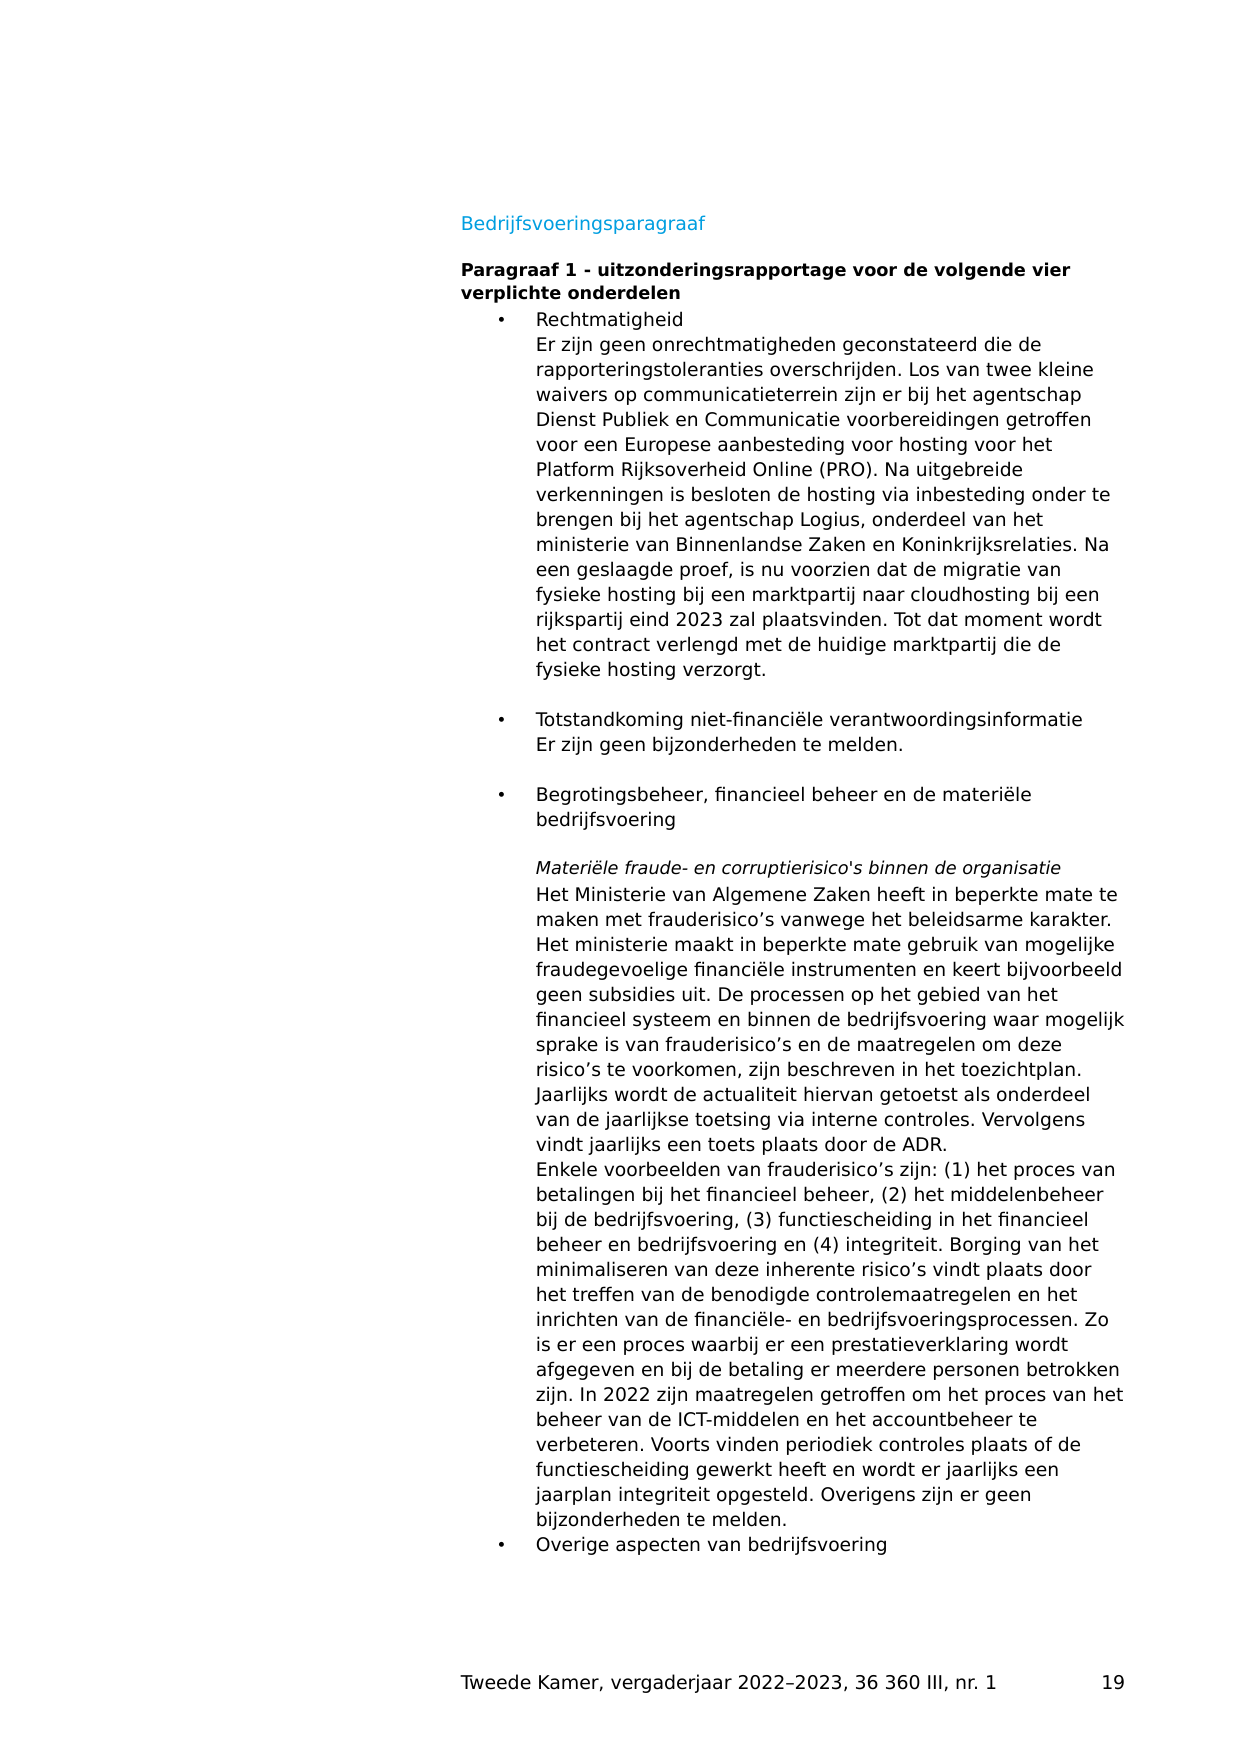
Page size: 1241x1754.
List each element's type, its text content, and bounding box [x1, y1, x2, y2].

list Er zijn geen bijzonderheden te melden. [498, 731, 1125, 781]
title Bedrijfsvoeringsparagraaf [461, 213, 1125, 235]
list Begrotingsbeheer, financieel beheer en de materiële bedrijfsvoering [498, 781, 1125, 856]
list Enkele voorbeelden van frauderisico’s zijn: (1) het proces van betalingen bij het financieel beheer, (2) het middelenbeheer bij de bedrijfsvoering, (3) functiescheiding in het financieel beheer en bedrijfsvoering en (4) integriteit. Borging van het minimaliseren van deze inherente risico’s vindt plaats door het treffen van de benodigde controlemaatregelen en het inrichten van de financiële- en bedrijfsvoeringsprocessen. Zo is er een proces waarbij er een prestatieverklaring wordt afgegeven en bij de betaling er meerdere personen betrokken zijn. In 2022 zijn maatregelen getroffen om het proces van het beheer van de ICT-middelen en het accountbeheer te verbeteren. Voorts vinden periodiek controles plaats of de functiescheiding gewerkt heeft en wordt er jaarlijks een jaarplan integriteit opgesteld. Overigens zijn er geen bijzonderheden te melden. [498, 1156, 1125, 1531]
list Rechtmatigheid [498, 306, 1125, 331]
list Het Ministerie van Algemene Zaken heeft in beperkte mate te maken met frauderisico’s vanwege het beleidsarme karakter. Het ministerie maakt in beperkte mate gebruik van mogelijke fraudegevoelige financiële instrumenten en keert bijvoorbeeld geen subsidies uit. De processen op het gebied van het financieel systeem en binnen de bedrijfsvoering waar mogelijk sprake is van frauderisico’s en de maatregelen om deze risico’s te voorkomen, zijn beschreven in het toezichtplan. Jaarlijks wordt de actualiteit hiervan getoetst als onderdeel van de jaarlijkse toetsing via interne controles. Vervolgens vindt jaarlijks een toets plaats door de ADR. [498, 881, 1125, 1156]
list Materiële fraude- en corruptierisico's binnen de organisatie [498, 856, 1125, 879]
list Overige aspecten van bedrijfsvoering [498, 1531, 1125, 1581]
list Totstandkoming niet-financiële verantwoordingsinformatie [498, 706, 1125, 731]
list Er zijn geen onrechtmatigheden geconstateerd die de rapporteringstoleranties overschrijden. Los van twee kleine waivers op communicatieterrein zijn er bij het agentschap Dienst Publiek en Communicatie voorbereidingen getroffen voor een Europese aanbesteding voor hosting voor het Platform Rijksoverheid Online (PRO). Na uitgebreide verkenningen is besloten de hosting via inbesteding onder te brengen bij het agentschap Logius, onderdeel van het ministerie van Binnenlandse Zaken en Koninkrijksrelaties. Na een geslaagde proef, is nu voorzien dat de migratie van fysieke hosting bij een marktpartij naar cloudhosting bij een rijkspartij eind 2023 zal plaatsvinden. Tot dat moment wordt het contract verlengd met de huidige marktpartij die de fysieke hosting verzorgt. [498, 331, 1125, 706]
text Paragraaf 1 - uitzonderingsrapportage voor de volgende vier verplichte onderdelen [461, 258, 1125, 304]
